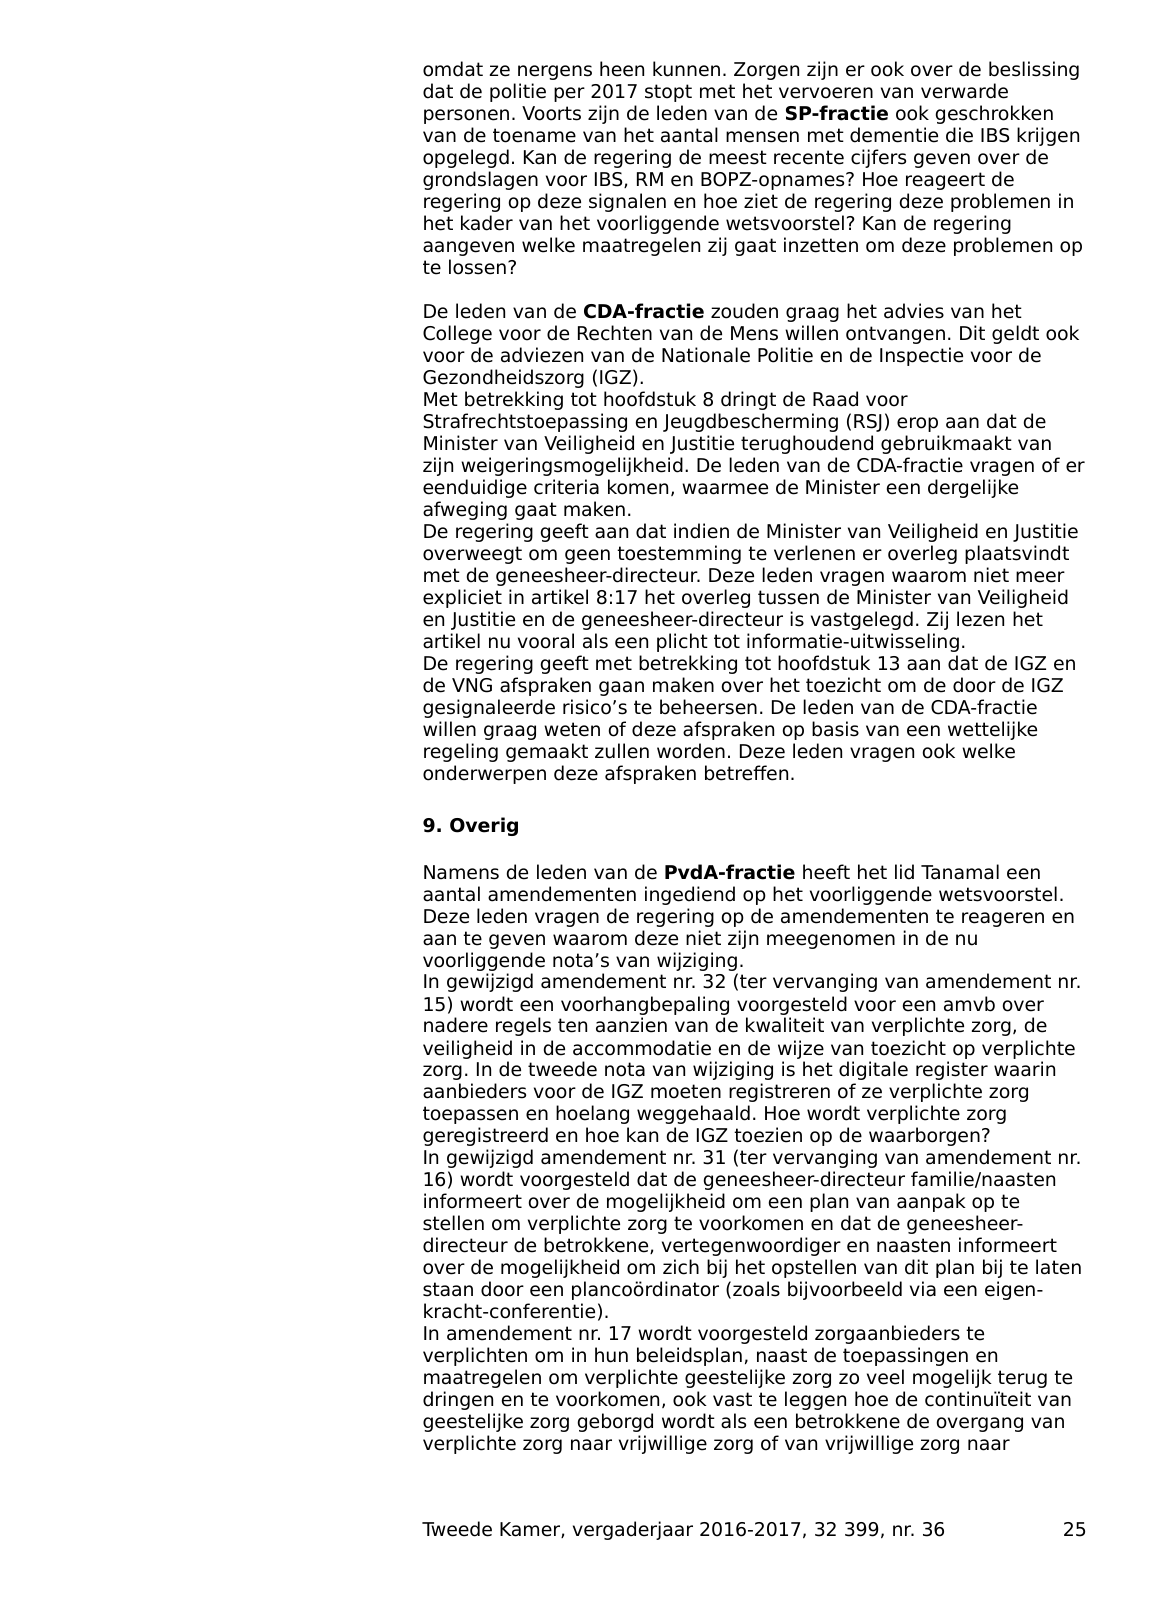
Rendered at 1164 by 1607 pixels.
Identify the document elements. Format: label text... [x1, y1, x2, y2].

text De regering geeft aan dat indien de Minister van Veiligheid en Justitie overweegt om geen toestemming te verlenen er overleg plaatsvindt met de geneesheer-directeur. Deze leden vragen waarom niet meer expliciet in artikel 8:17 het overleg tussen de Minister van Veiligheid en Justitie en de geneesheer-directeur is vastgelegd. Zij lezen het artikel nu vooral als een plicht tot informatie-uitwisseling. [422, 521, 1087, 653]
text In amendement nr. 17 wordt voorgesteld zorgaanbieders te verplichten om in hun beleidsplan, naast de toepassingen en maatregelen om verplichte geestelijke zorg zo veel mogelijk terug te dringen en te voorkomen, ook vast te leggen hoe de continuïteit van geestelijke zorg geborgd wordt als een betrokkene de overgang van verplichte zorg naar vrijwillige zorg of van vrijwillige zorg naar [422, 1323, 1087, 1455]
text De leden van de CDA-fractie zouden graag het advies van het College voor de Rechten van de Mens willen ontvangen. Dit geldt ook voor de adviezen van de Nationale Politie en de Inspectie voor de Gezondheidszorg (IGZ). [422, 301, 1087, 389]
text omdat ze nergens heen kunnen. Zorgen zijn er ook over de beslissing dat de politie per 2017 stopt met het vervoeren van verwarde personen. Voorts zijn de leden van de SP-fractie ook geschrokken van de toename van het aantal mensen met dementie die IBS krijgen opgelegd. Kan de regering de meest recente cijfers geven over de grondslagen voor IBS, RM en BOPZ-opnames? Hoe reageert de regering op deze signalen en hoe ziet de regering deze problemen in het kader van het voorliggende wetsvoorstel? Kan de regering aangeven welke maatregelen zij gaat inzetten om deze problemen op te lossen? [422, 59, 1087, 279]
text Met betrekking tot hoofdstuk 8 dringt de Raad voor Strafrechtstoepassing en Jeugdbescherming (RSJ) erop aan dat de Minister van Veiligheid en Justitie terughoudend gebruikmaakt van zijn weigeringsmogelijkheid. De leden van de CDA-fractie vragen of er eenduidige criteria komen, waarmee de Minister een dergelijke afweging gaat maken. [422, 389, 1087, 521]
text In gewijzigd amendement nr. 31 (ter vervanging van amendement nr. 16) wordt voorgesteld dat de geneesheer-directeur familie/naasten informeert over de mogelijkheid om een plan van aanpak op te stellen om verplichte zorg te voorkomen en dat de geneesheer-directeur de betrokkene, vertegenwoordiger en naasten informeert over de mogelijkheid om zich bij het opstellen van dit plan bij te laten staan door een plancoördinator (zoals bijvoorbeeld via een eigen-kracht-conferentie). [422, 1147, 1087, 1323]
subtitle 9. Overig [422, 814, 1087, 837]
text In gewijzigd amendement nr. 32 (ter vervanging van amendement nr. 15) wordt een voorhangbepaling voorgesteld voor een amvb over nadere regels ten aanzien van de kwaliteit van verplichte zorg, de veiligheid in de accommodatie en de wijze van toezicht op verplichte zorg. In de tweede nota van wijziging is het digitale register waarin aanbieders voor de IGZ moeten registreren of ze verplichte zorg toepassen en hoelang weggehaald. Hoe wordt verplichte zorg geregistreerd en hoe kan de IGZ toezien op de waarborgen? [422, 971, 1087, 1147]
text Namens de leden van de PvdA-fractie heeft het lid Tanamal een aantal amendementen ingediend op het voorliggende wetsvoorstel. Deze leden vragen de regering op de amendementen te reageren en aan te geven waarom deze niet zijn meegenomen in de nu voorliggende nota’s van wijziging. [422, 862, 1087, 971]
text De regering geeft met betrekking tot hoofdstuk 13 aan dat de IGZ en de VNG afspraken gaan maken over het toezicht om de door de IGZ gesignaleerde risico’s te beheersen. De leden van de CDA-fractie willen graag weten of deze afspraken op basis van een wettelijke regeling gemaakt zullen worden. Deze leden vragen ook welke onderwerpen deze afspraken betreffen. [422, 653, 1087, 784]
